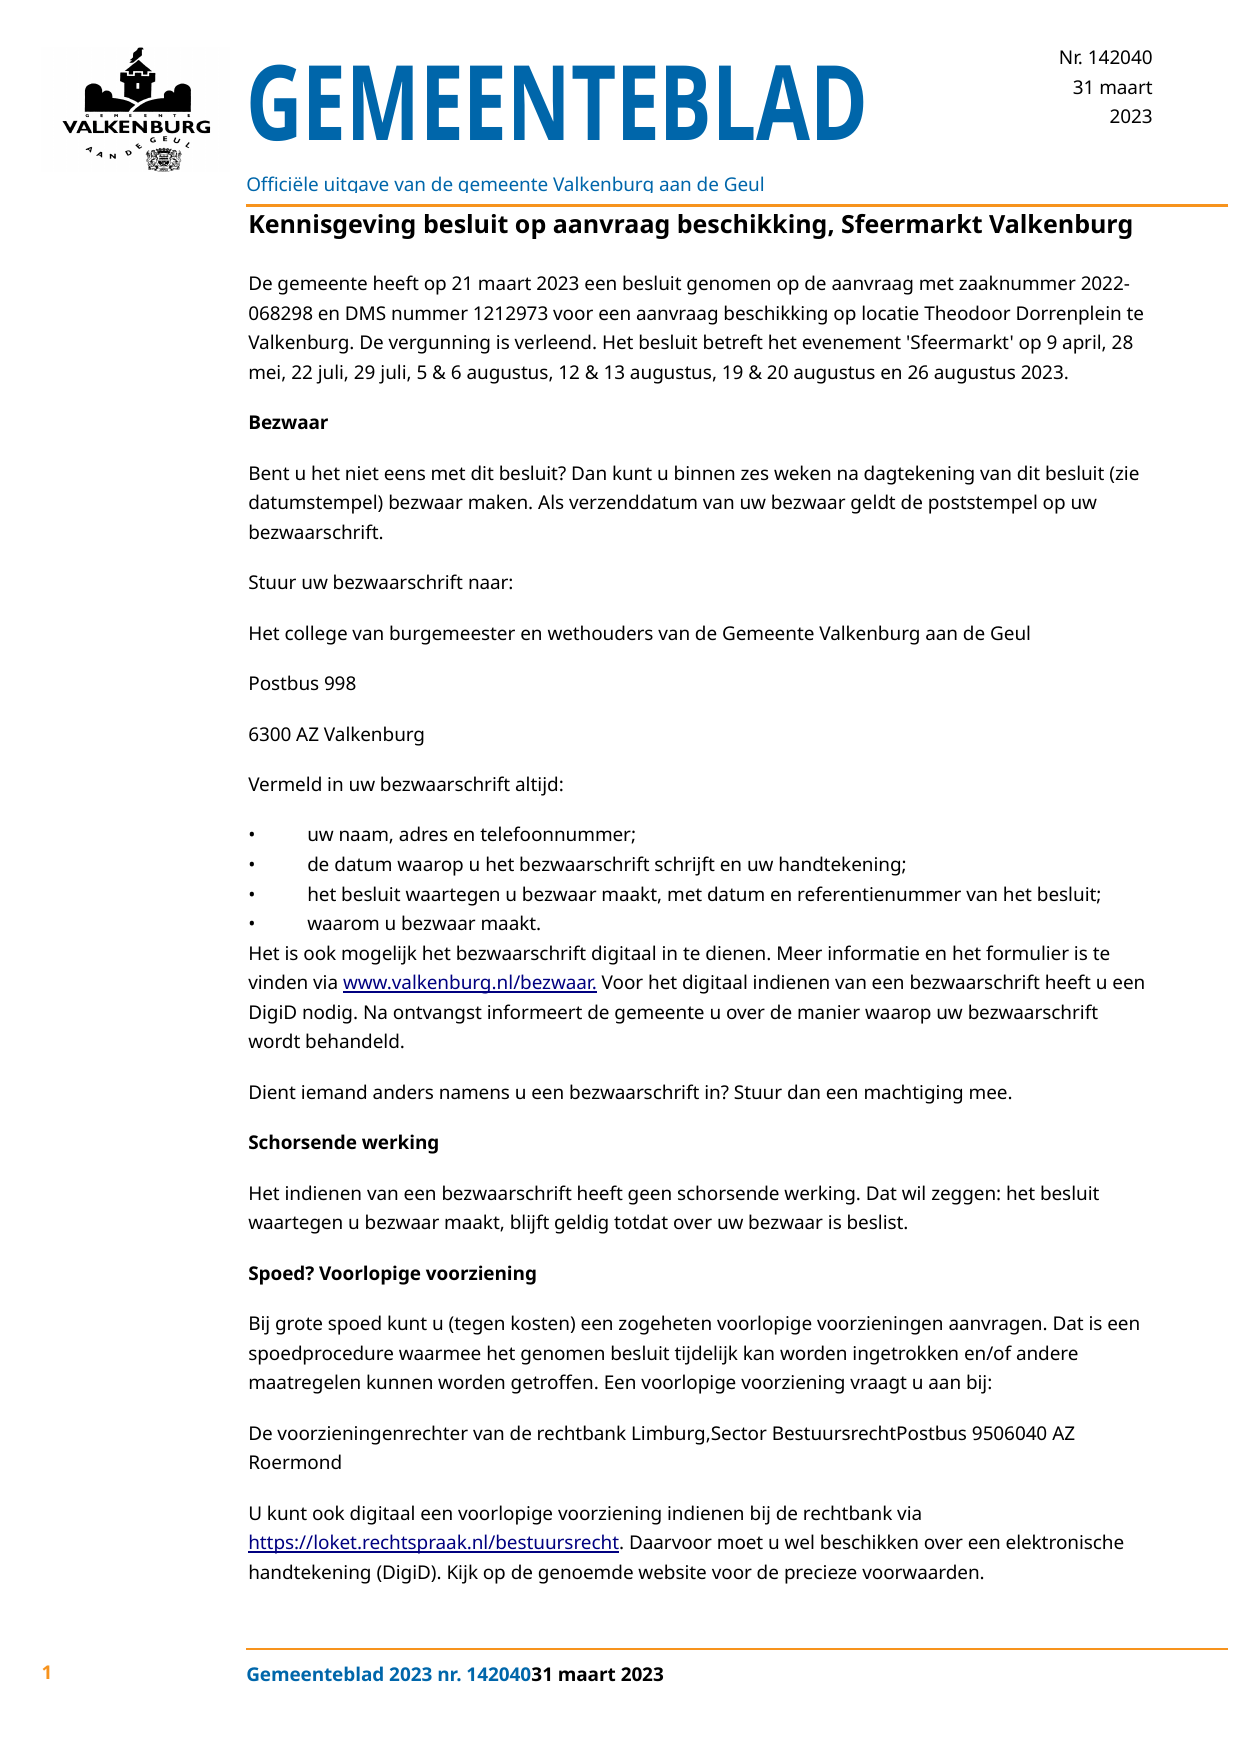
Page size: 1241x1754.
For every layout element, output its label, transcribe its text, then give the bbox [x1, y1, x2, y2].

text Stuur uw bezwaarschrift naar: [248, 569, 1152, 595]
text 6300 AZ Valkenburg [248, 721, 1152, 746]
text Schorsende werking [248, 1129, 1152, 1155]
text Kennisgeving besluit op aanvraag beschikking, Sfeermarkt Valkenburg [248, 207, 1152, 241]
text De gemeente heeft op 21 maart 2023 een besluit genomen op de aanvraag met zaaknummer 2022-068298 en DMS nummer 1212973 voor een aanvraag beschikking op locatie Theodoor Dorrenplein te Valkenburg. De vergunning is verleend. Het besluit betreft het evenement 'Sfeermarkt' op 9 april, 28 mei, 22 juli, 29 juli, 5 & 6 augustus, 12 & 13 augustus, 19 & 20 augustus en 26 augustus 2023. [248, 270, 1152, 385]
text Bent u het niet eens met dit besluit? Dan kunt u binnen zes weken na dagtekening van dit besluit (zie datumstempel) bezwaar maken. Als verzenddatum van uw bezwaar geldt de poststempel op uw bezwaarschrift. [248, 460, 1152, 545]
text Dient iemand anders namens u een bezwaarschrift in? Stuur dan een machtiging mee. [248, 1079, 1152, 1105]
list het besluit waartegen u bezwaar maakt, met datum en referentienummer van het besluit; [248, 881, 1152, 906]
text Het is ook mogelijk het bezwaarschrift digitaal in te dienen. Meer informatie en het formulier is te vinden via www.valkenburg.nl/bezwaar. Voor het digitaal indienen van een bezwaarschrift heeft u een DigiD nodig. Na ontvangst informeert de gemeente u over de manier waarop uw bezwaarschrift wordt behandeld. [248, 940, 1152, 1054]
text Het college van burgemeester en wethouders van de Gemeente Valkenburg aan de Geul [248, 620, 1152, 646]
text U kunt ook digitaal een voorlopige voorziening indienen bij de rechtbank via https://loket.rechtspraak.nl/bestuursrecht. Daarvoor moet u wel beschikken over een elektronische handtekening (DigiD). Kijk op de genoemde website voor de precieze voorwaarden. [248, 1500, 1152, 1585]
text Spoed? Voorlopige voorziening [248, 1260, 1152, 1286]
text Bezwaar [248, 409, 1152, 435]
text Het indienen van een bezwaarschrift heeft geen schorsende werking. Dat wil zeggen: het besluit waartegen u bezwaar maakt, blijft geldig totdat over uw bezwaar is beslist. [248, 1180, 1152, 1235]
text Vermeld in uw bezwaarschrift altijd: [248, 771, 1152, 797]
list de datum waarop u het bezwaarschrift schrijft en uw handtekening; [248, 851, 1152, 877]
list waarom u bezwaar maakt. [248, 910, 1152, 936]
text Bij grote spoed kunt u (tegen kosten) een zogeheten voorlopige voorzieningen aanvragen. Dat is een spoedprocedure waarmee het genomen besluit tijdelijk kan worden ingetrokken en/of andere maatregelen kunnen worden getroffen. Een voorlopige voorziening vraagt u aan bij: [248, 1310, 1152, 1395]
text De voorzieningenrechter van de rechtbank Limburg,Sector BestuursrechtPostbus 9506040 AZ Roermond [248, 1420, 1152, 1475]
text Postbus 998 [248, 670, 1152, 696]
list uw naam, adres en telefoonnummer; [248, 822, 1152, 847]
picture [41, 47, 231, 172]
